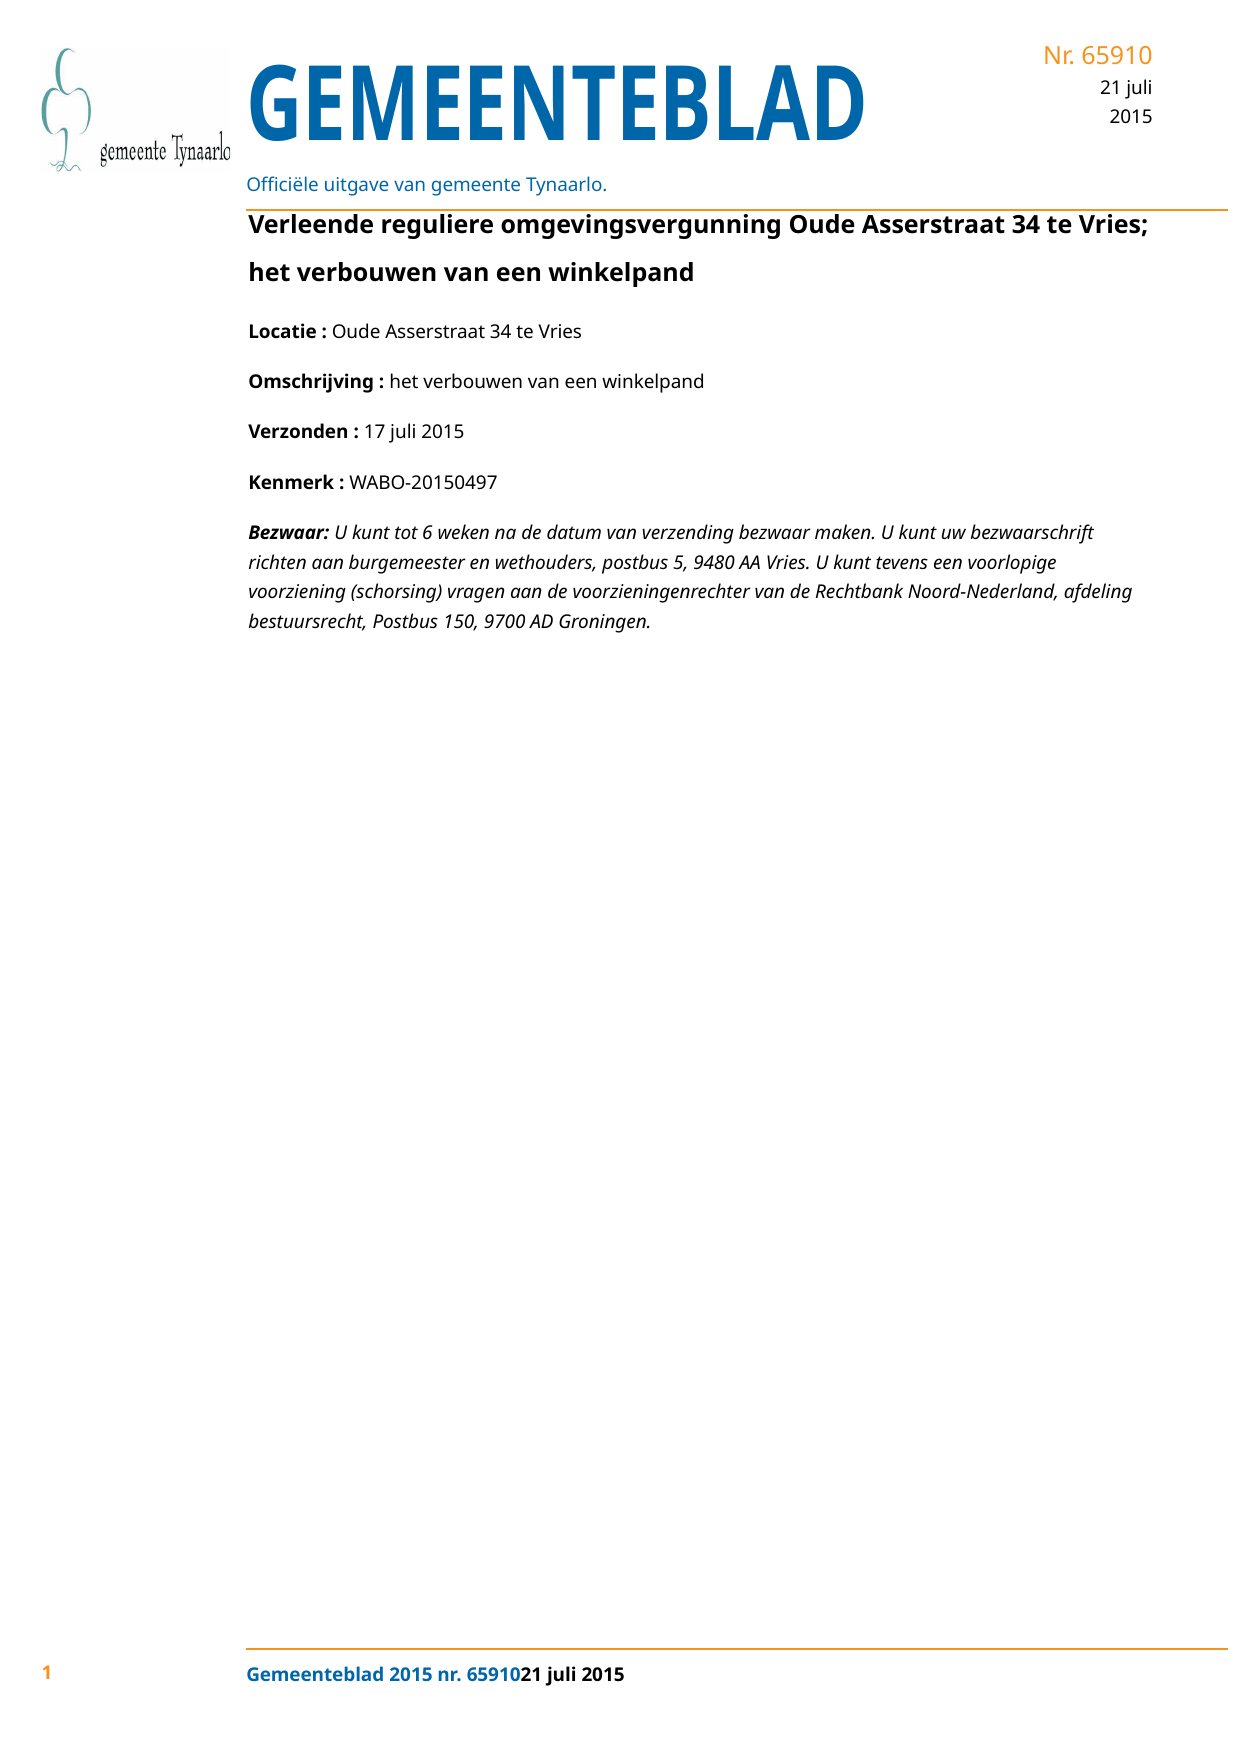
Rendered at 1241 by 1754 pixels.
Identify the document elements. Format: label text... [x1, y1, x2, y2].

text Bezwaar: U kunt tot 6 weken na de datum van verzending bezwaar maken. U kunt uw bezwaarschrift richten aan burgemeester en wethouders, postbus 5, 9480 AA Vries. U kunt tevens een voorlopige voorziening (schorsing) vragen aan de voorzieningenrechter van de Rechtbank Noord-Nederland, afdeling bestuursrecht, Postbus 150, 9700 AD Groningen. [248, 519, 1152, 634]
text Verzonden : 17 juli 2015 [248, 419, 1152, 444]
text Omschrijving : het verbouwen van een winkelpand [248, 368, 1152, 394]
text Verleende reguliere omgevingsvergunning Oude Asserstraat 34 te Vries; het verbouwen van een winkelpand [248, 211, 1152, 288]
text Kenmerk : WABO-20150497 [248, 469, 1152, 495]
text Locatie : Oude Asserstraat 34 te Vries [248, 318, 1152, 344]
picture [41, 47, 231, 172]
